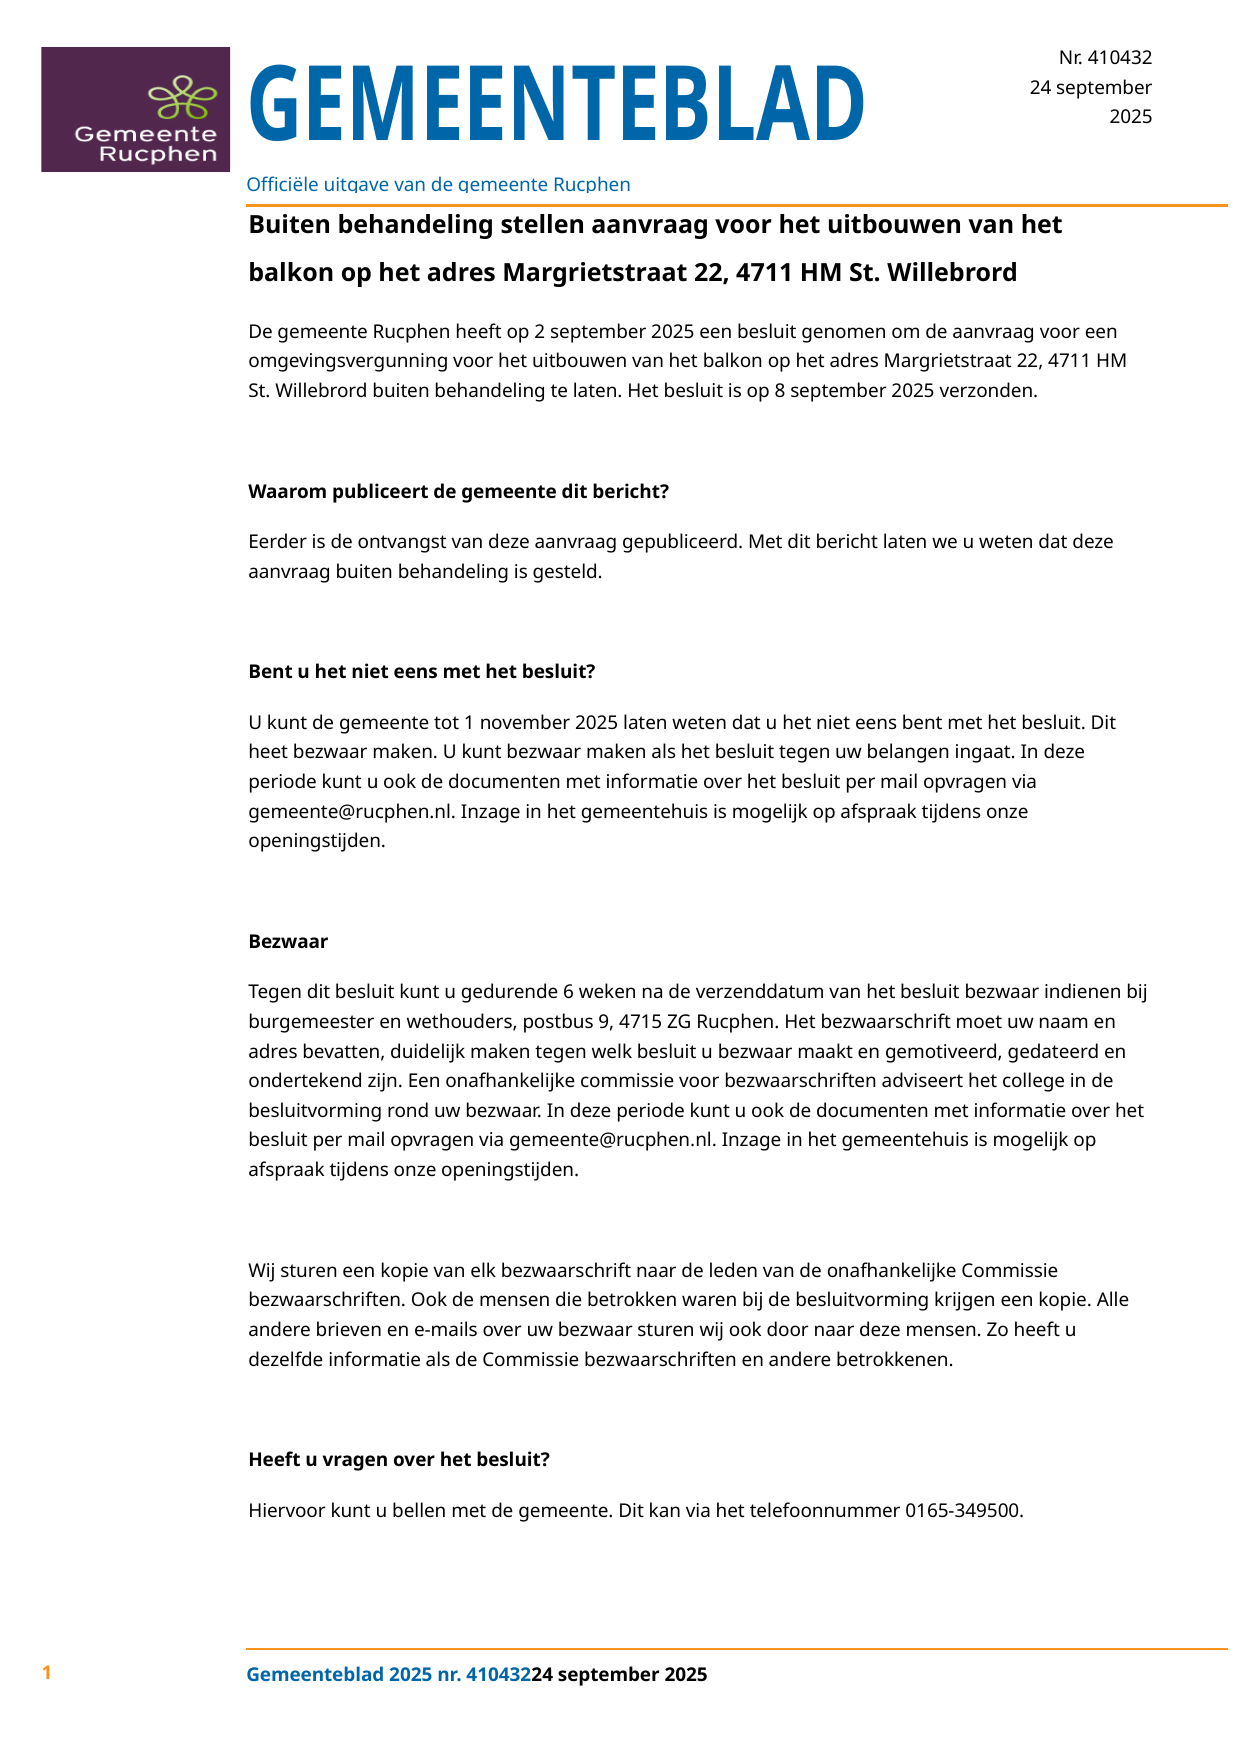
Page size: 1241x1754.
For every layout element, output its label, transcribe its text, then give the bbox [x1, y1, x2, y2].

text Wij sturen een kopie van elk bezwaarschrift naar de leden van de onafhankelijke Commissie bezwaarschriften. Ook de mensen die betrokken waren bij de besluitvorming krijgen een kopie. Alle andere brieven en e-mails over uw bezwaar sturen wij ook door naar deze mensen. Zo heeft u dezelfde informatie als de Commissie bezwaarschriften en andere betrokkenen. [248, 1257, 1152, 1372]
text Eerder is de ontvangst van deze aanvraag gepubliceerd. Met dit bericht laten we u weten dat deze aanvraag buiten behandeling is gesteld. [248, 528, 1152, 584]
text Waarom publiceert de gemeente dit bericht? [248, 478, 1152, 504]
text Buiten behandeling stellen aanvraag voor het uitbouwen van het balkon op het adres Margrietstraat 22, 4711 HM St. Willebrord [248, 207, 1152, 288]
text U kunt de gemeente tot 1 november 2025 laten weten dat u het niet eens bent met het besluit. Dit heet bezwaar maken. U kunt bezwaar maken als het besluit tegen uw belangen ingaat. In deze periode kunt u ook de documenten met informatie over het besluit per mail opvragen via gemeente@rucphen.nl. Inzage in het gemeentehuis is mogelijk op afspraak tijdens onze openingstijden. [248, 709, 1152, 853]
text Tegen dit besluit kunt u gedurende 6 weken na de verzenddatum van het besluit bezwaar indienen bij burgemeester en wethouders, postbus 9, 4715 ZG Rucphen. Het bezwaarschrift moet uw naam en adres bevatten, duidelijk maken tegen welk besluit u bezwaar maakt en gemotiveerd, gedateerd en ondertekend zijn. Een onafhankelijke commissie voor bezwaarschriften adviseert het college in de besluitvorming rond uw bezwaar. In deze periode kunt u ook de documenten met informatie over het besluit per mail opvragen via gemeente@rucphen.nl. Inzage in het gemeentehuis is mogelijk op afspraak tijdens onze openingstijden. [248, 979, 1152, 1182]
text Heeft u vragen over het besluit? [248, 1447, 1152, 1472]
text De gemeente Rucphen heeft op 2 september 2025 een besluit genomen om de aanvraag voor een omgevingsvergunning voor het uitbouwen van het balkon op het adres Margrietstraat 22, 4711 HM St. Willebrord buiten behandeling te laten. Het besluit is op 8 september 2025 verzonden. [248, 318, 1152, 403]
text Hiervoor kunt u bellen met de gemeente. Dit kan via het telefoonnummer 0165-349500. [248, 1497, 1152, 1523]
text Bent u het niet eens met het besluit? [248, 659, 1152, 684]
text Bezwaar [248, 928, 1152, 954]
picture [41, 47, 231, 172]
